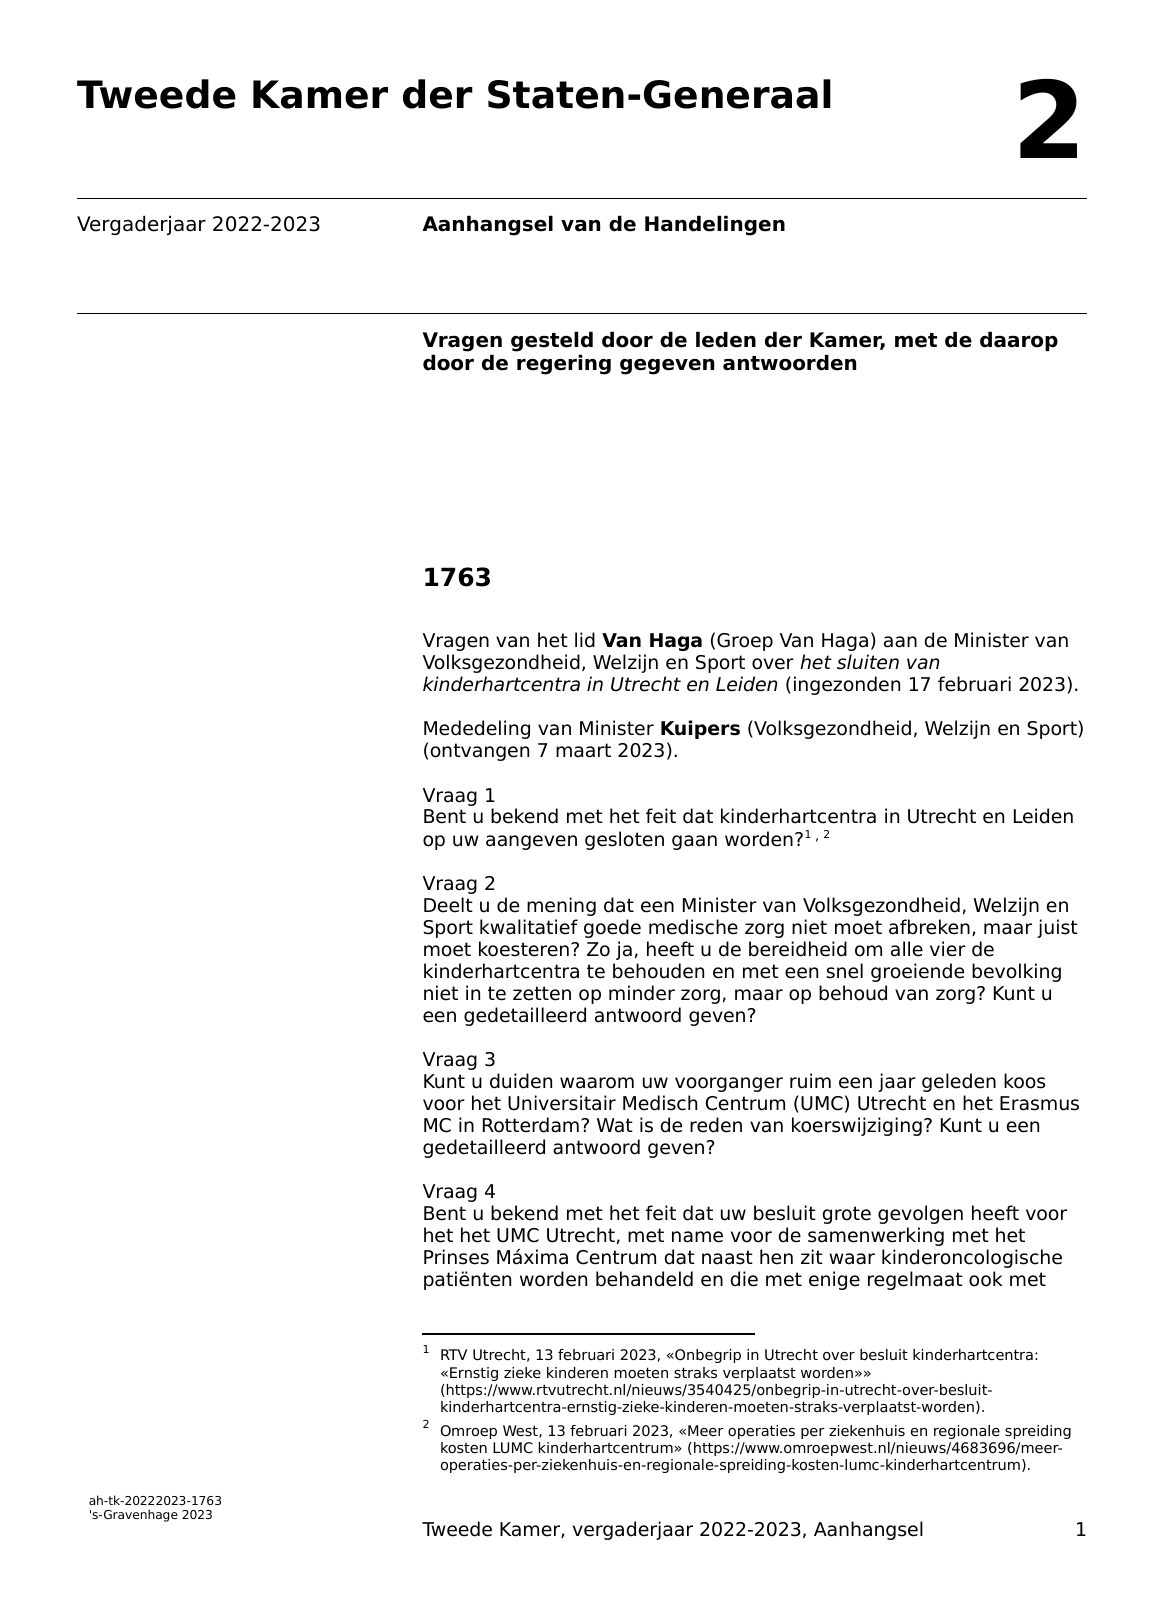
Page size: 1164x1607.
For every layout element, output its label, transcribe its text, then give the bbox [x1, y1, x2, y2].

table_cell [77, 314, 422, 375]
table_header Tweede Kamer der Staten-Generaal [77, 59, 886, 198]
text Vraag 1 [422, 784, 1087, 806]
text ah-tk-20222023-1763 [88, 1494, 323, 1508]
table_cell Aanhangsel van de Handelingen [422, 199, 1087, 313]
text Bent u bekend met het feit dat uw besluit grote gevolgen heeft voor het het UMC Utrecht, met name voor de samenwerking met het Prinses Máxima Centrum dat naast hen zit waar kinderoncologische patiënten worden behandeld en die met enige regelmaat ook met [422, 1203, 1087, 1291]
table_header 2 [886, 59, 1087, 198]
text Vragen van het lid Van Haga (Groep Van Haga) aan de Minister van Volksgezondheid, Welzijn en Sport over het sluiten van kinderhartcentra in Utrecht en Leiden (ingezonden 17 februari 2023). [422, 630, 1087, 696]
text Kunt u duiden waarom uw voorganger ruim een jaar geleden koos voor het Universitair Medisch Centrum (UMC) Utrecht en het Erasmus MC in Rotterdam? Wat is de reden van koerswijziging? Kunt u een gedetailleerd antwoord geven? [422, 1071, 1087, 1158]
text Deelt u de mening dat een Minister van Volksgezondheid, Welzijn en Sport kwalitatief goede medische zorg niet moet afbreken, maar juist moet koesteren? Zo ja, heeft u de bereidheid om alle vier de kinderhartcentra te behouden en met een snel groeiende bevolking niet in te zetten op minder zorg, maar op behoud van zorg? Kunt u een gedetailleerd antwoord geven? [422, 894, 1087, 1026]
text RTV Utrecht, 13 februari 2023, «Onbegrip in Utrecht over besluit kinderhartcentra: «Ernstig zieke kinderen moeten straks verplaatst worden»» (https://www.rtvutrecht.nl/nieuws/3540425/onbegrip-in-utrecht-over-besluit-kinderhartcentra-ernstig-zieke-kinderen-moeten-straks-verplaatst-worden). [422, 1343, 1087, 1416]
text 's-Gravenhage 2023 [88, 1508, 323, 1522]
table_cell Vragen gesteld door de leden der Kamer, met de daarop door de regering gegeven antwoorden [422, 314, 1087, 375]
text Vraag 3 [422, 1049, 1087, 1071]
text 1763 [422, 563, 1087, 592]
text Vraag 4 [422, 1181, 1087, 1203]
text Omroep West, 13 februari 2023, «Meer operaties per ziekenhuis en regionale spreiding kosten LUMC kinderhartcentrum» (https://www.omroepwest.nl/nieuws/4683696/meer-operaties-per-ziekenhuis-en-regionale-spreiding-kosten-lumc-kinderhartcentrum). [422, 1418, 1087, 1474]
text Bent u bekend met het feit dat kinderhartcentra in Utrecht en Leiden op uw aangeven gesloten gaan worden?, [422, 806, 1087, 850]
text Mededeling van Minister Kuipers (Volksgezondheid, Welzijn en Sport) (ontvangen 7 maart 2023). [422, 718, 1087, 762]
table_cell Vergaderjaar 2022-2023 [77, 199, 422, 313]
text Vraag 2 [422, 873, 1087, 894]
